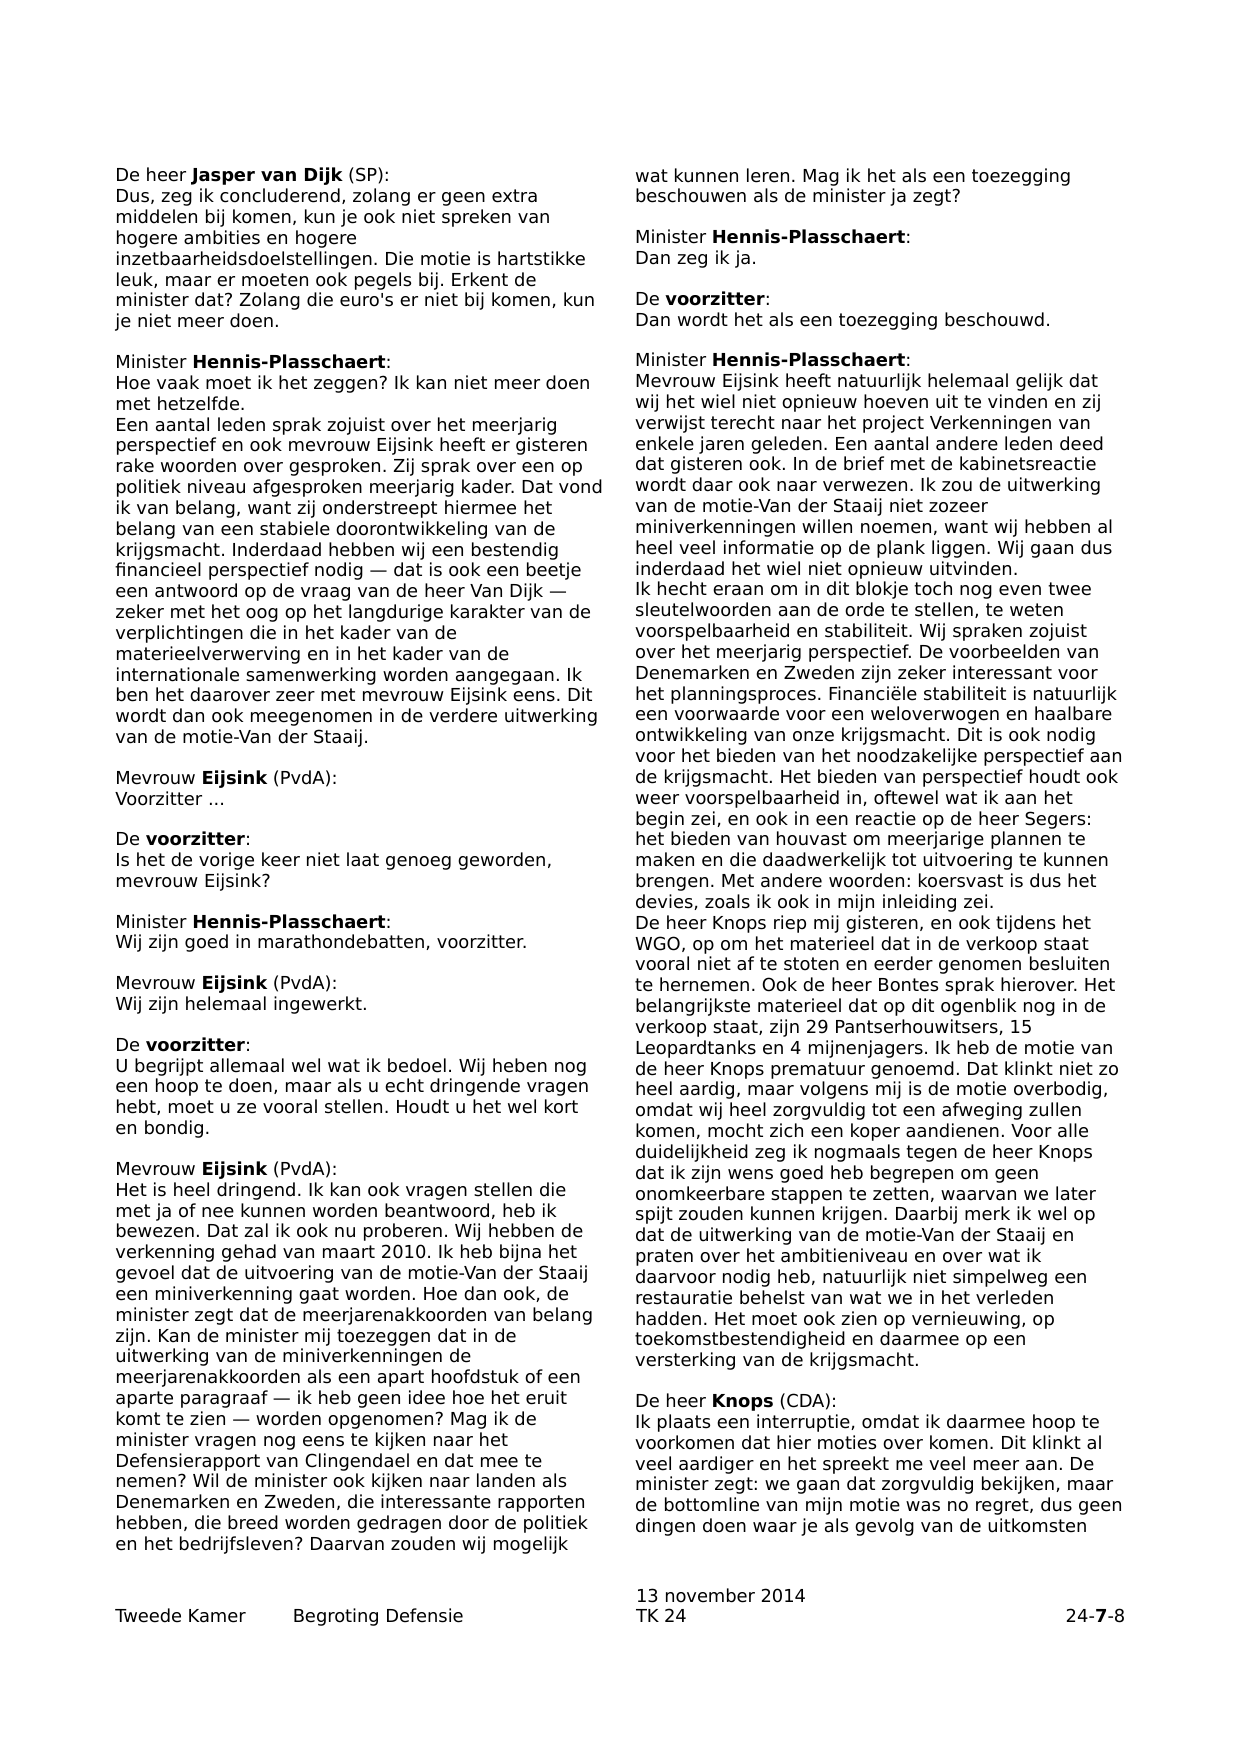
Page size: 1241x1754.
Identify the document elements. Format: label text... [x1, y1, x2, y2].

text Mevrouw Eijsink (PvdA): [115, 768, 605, 788]
text Dan wordt het als een toezegging beschouwd. [635, 309, 1125, 330]
text De voorzitter: [115, 1035, 605, 1055]
text wat kunnen leren. Mag ik het als een toezegging beschouwen als de minister ja zegt? [635, 165, 1125, 207]
text Ik plaats een interruptie, omdat ik daarmee hoop te voorkomen dat hier moties over komen. Dit klinkt al veel aardiger en het spreekt me veel meer aan. De minister zegt: we gaan dat zorgvuldig bekijken, maar de bottomline van mijn motie was no regret, dus geen dingen doen waar je als gevolg van de uitkomsten [635, 1412, 1125, 1537]
text De heer Knops riep mij gisteren, en ook tijdens het WGO, op om het materieel dat in de verkoop staat vooral niet af te stoten en eerder genomen besluiten te hernemen. Ook de heer Bontes sprak hierover. Het belangrijkste materieel dat op dit ogenblik nog in de verkoop staat, zijn 29 Pantserhouwitsers, 15 Leopardtanks en 4 mijnenjagers. Ik heb de motie van de heer Knops prematuur genoemd. Dat klinkt niet zo heel aardig, maar volgens mij is de motie overbodig, omdat wij heel zorgvuldig tot een afweging zullen komen, mocht zich een koper aandienen. Voor alle duidelijkheid zeg ik nogmaals tegen de heer Knops dat ik zijn wens goed heb begrepen om geen onomkeerbare stappen te zetten, waarvan we later spijt zouden kunnen krijgen. Daarbij merk ik wel op dat de uitwerking van de motie-Van der Staaij en praten over het ambitieniveau en over wat ik daarvoor nodig heb, natuurlijk niet simpelweg een restauratie behelst van wat we in het verleden hadden. Het moet ook zien op vernieuwing, op toekomstbestendigheid en daarmee op een versterking van de krijgsmacht. [635, 912, 1125, 1371]
text De heer Knops (CDA): [635, 1391, 1125, 1412]
text U begrijpt allemaal wel wat ik bedoel. Wij heben nog een hoop te doen, maar als u echt dringende vragen hebt, moet u ze vooral stellen. Houdt u het wel kort en bondig. [115, 1055, 605, 1139]
text Het is heel dringend. Ik kan ook vragen stellen die met ja of nee kunnen worden beantwoord, heb ik bewezen. Dat zal ik ook nu proberen. Wij hebben de verkenning gehad van maart 2010. Ik heb bijna het gevoel dat de uitvoering van de motie-Van der Staaij een miniverkenning gaat worden. Hoe dan ook, de minister zegt dat de meerjarenakkoorden van belang zijn. Kan de minister mij toezeggen dat in de uitwerking van de miniverkenningen de meerjarenakkoorden als een apart hoofdstuk of een aparte paragraaf — ik heb geen idee hoe het eruit komt te zien — worden opgenomen? Mag ik de minister vragen nog eens te kijken naar het Defensierapport van Clingendael en dat mee te nemen? Wil de minister ook kijken naar landen als Denemarken en Zweden, die interessante rapporten hebben, die breed worden gedragen door de politiek en het bedrijfsleven? Daarvan zouden wij mogelijk [115, 1179, 605, 1554]
text Minister Hennis-Plasschaert: [115, 352, 605, 373]
text Dus, zeg ik concluderend, zolang er geen extra middelen bij komen, kun je ook niet spreken van hogere ambities en hogere inzetbaarheidsdoelstellingen. Die motie is hartstikke leuk, maar er moeten ook pegels bij. Erkent de minister dat? Zolang die euro's er niet bij komen, kun je niet meer doen. [115, 186, 605, 332]
text De voorzitter: [115, 829, 605, 850]
text Wij zijn goed in marathondebatten, voorzitter. [115, 932, 605, 953]
text Ik hecht eraan om in dit blokje toch nog even twee sleutelwoorden aan de orde te stellen, te weten voorspelbaarheid en stabiliteit. Wij spraken zojuist over het meerjarig perspectief. De voorbeelden van Denemarken en Zweden zijn zeker interessant voor het planningsproces. Financiële stabiliteit is natuurlijk een voorwaarde voor een weloverwogen en haalbare ontwikkeling van onze krijgsmacht. Dit is ook nodig voor het bieden van het noodzakelijke perspectief aan de krijgsmacht. Het bieden van perspectief houdt ook weer voorspelbaarheid in, oftewel wat ik aan het begin zei, en ook in een reactie op de heer Segers: het bieden van houvast om meerjarige plannen te maken en die daadwerkelijk tot uitvoering te kunnen brengen. Met andere woorden: koersvast is dus het devies, zoals ik ook in mijn inleiding zei. [635, 579, 1125, 912]
text Minister Hennis-Plasschaert: [635, 227, 1125, 248]
text Mevrouw Eijsink heeft natuurlijk helemaal gelijk dat wij het wiel niet opnieuw hoeven uit te vinden en zij verwijst terecht naar het project Verkenningen van enkele jaren geleden. Een aantal andere leden deed dat gisteren ook. In de brief met de kabinetsreactie wordt daar ook naar verwezen. Ik zou de uitwerking van de motie-Van der Staaij niet zozeer miniverkenningen willen noemen, want wij hebben al heel veel informatie op de plank liggen. Wij gaan dus inderdaad het wiel niet opnieuw uitvinden. [635, 371, 1125, 579]
text Mevrouw Eijsink (PvdA): [115, 1159, 605, 1179]
text De heer Jasper van Dijk (SP): [115, 165, 605, 186]
text Hoe vaak moet ik het zeggen? Ik kan niet meer doen met hetzelfde. [115, 373, 605, 414]
text Mevrouw Eijsink (PvdA): [115, 973, 605, 994]
text Voorzitter ... [115, 788, 605, 809]
text Is het de vorige keer niet laat genoeg geworden, mevrouw Eijsink? [115, 850, 605, 892]
text Wij zijn helemaal ingewerkt. [115, 994, 605, 1015]
text Een aantal leden sprak zojuist over het meerjarig perspectief en ook mevrouw Eijsink heeft er gisteren rake woorden over gesproken. Zij sprak over een op politiek niveau afgesproken meerjarig kader. Dat vond ik van belang, want zij onderstreept hiermee het belang van een stabiele doorontwikkeling van de krijgsmacht. Inderdaad hebben wij een bestendig financieel perspectief nodig — dat is ook een beetje een antwoord op de vraag van de heer Van Dijk — zeker met het oog op het langdurige karakter van de verplichtingen die in het kader van de materieelverwerving en in het kader van de internationale samenwerking worden aangegaan. Ik ben het daarover zeer met mevrouw Eijsink eens. Dit wordt dan ook meegenomen in de verdere uitwerking van de motie-Van der Staaij. [115, 414, 605, 748]
text Minister Hennis-Plasschaert: [635, 350, 1125, 371]
text Minister Hennis-Plasschaert: [115, 912, 605, 932]
text Dan zeg ik ja. [635, 248, 1125, 268]
text De voorzitter: [635, 288, 1125, 309]
